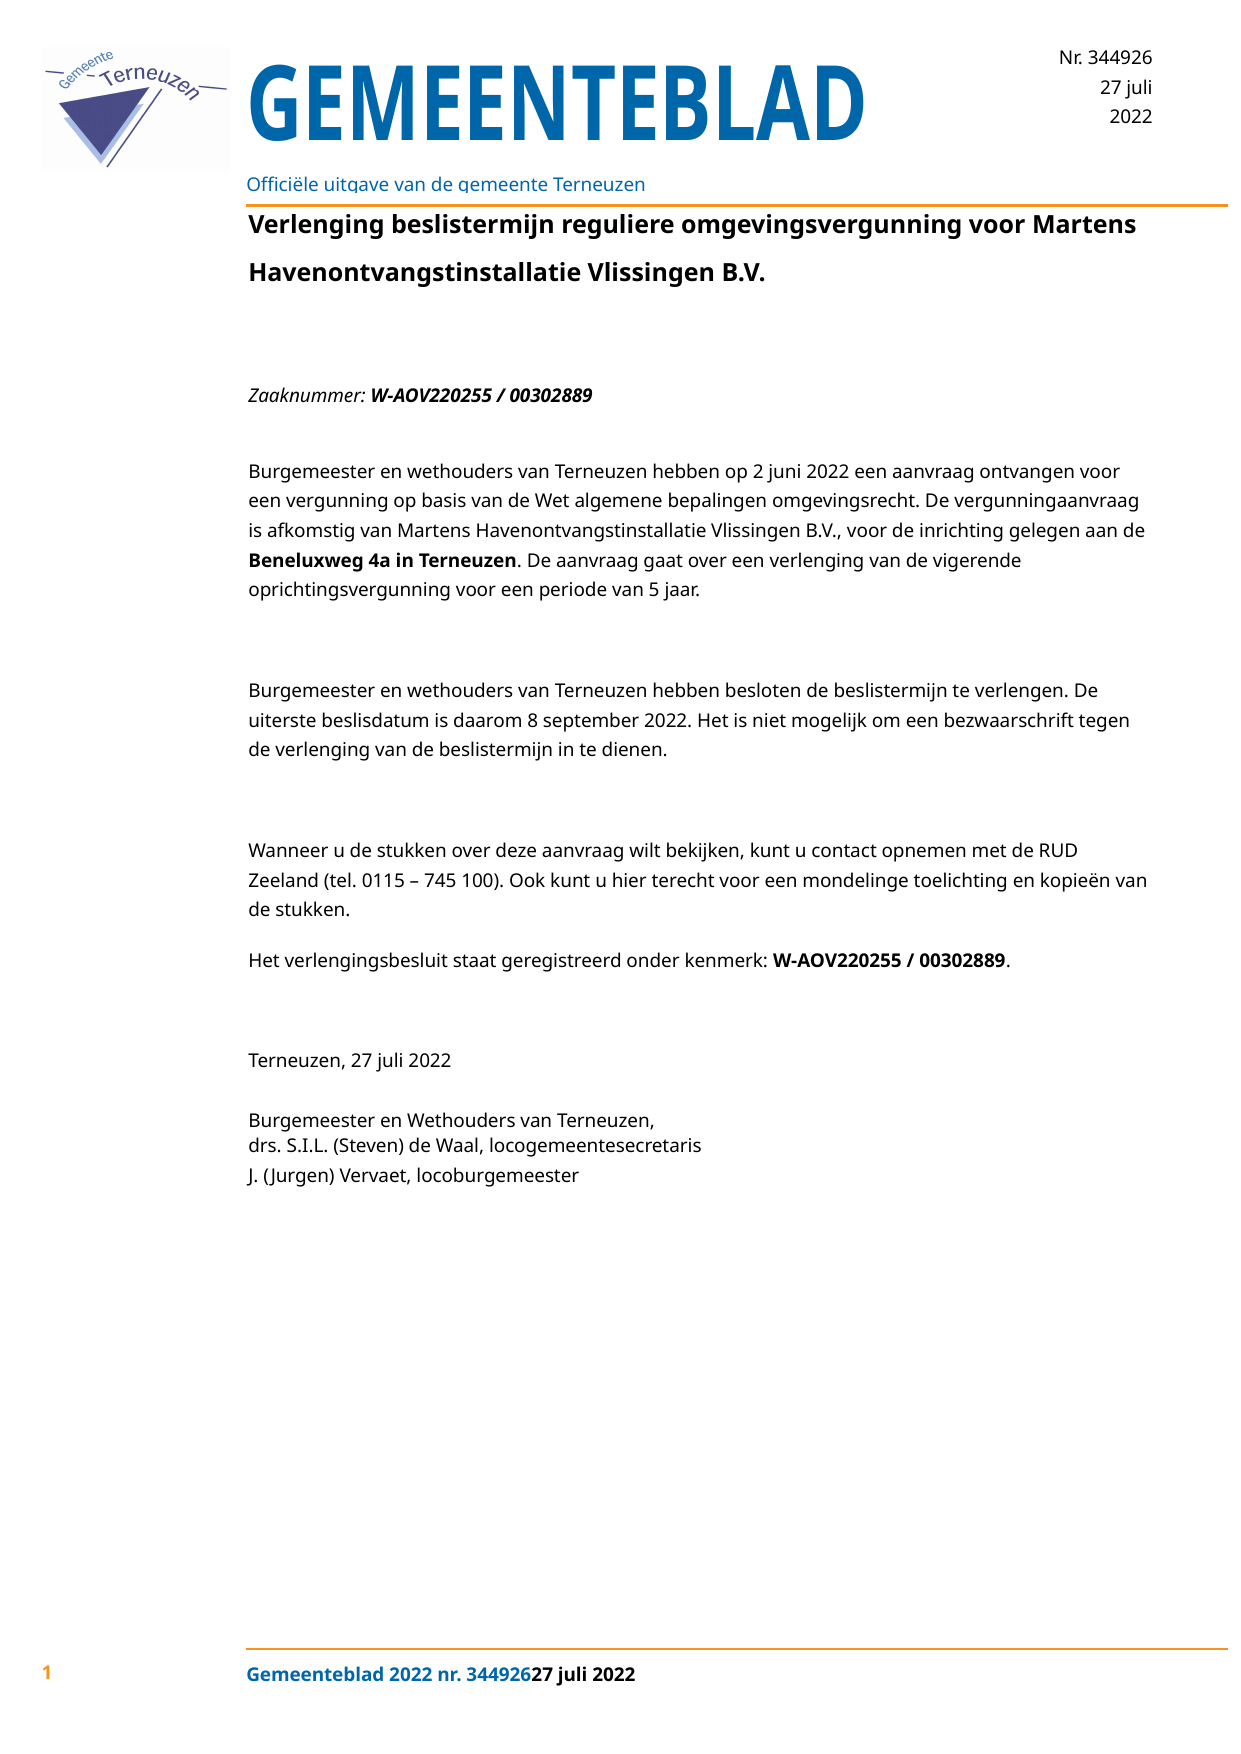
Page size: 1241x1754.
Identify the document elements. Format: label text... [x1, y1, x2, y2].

table_cell [248, 1188, 700, 1214]
text Verlenging beslistermijn reguliere omgevingsvergunning voor Martens Havenontvangstinstallatie Vlissingen B.V. [248, 207, 1152, 288]
text Zaaknummer: W-AOV220255 / 00302889 [248, 382, 1152, 408]
table_cell [700, 1188, 1152, 1214]
text Burgemeester en wethouders van Terneuzen hebben besloten de beslistermijn te verlengen. De uiterste beslisdatum is daarom 8 september 2022. Het is niet mogelijk om een bezwaarschrift tegen de verlenging van de beslistermijn in te dienen. [248, 677, 1152, 762]
text Burgemeester en wethouders van Terneuzen hebben op 2 juni 2022 een aanvraag ontvangen voor een vergunning op basis van de Wet algemene bepalingen omgevingsrecht. De vergunningaanvraag is afkomstig van Martens Havenontvangstinstallatie Vlissingen B.V., voor de inrichting gelegen aan de Beneluxweg 4a in Terneuzen. De aanvraag gaat over een verlenging van de vigerende oprichtingsvergunning voor een periode van 5 jaar. [248, 458, 1152, 602]
picture [41, 47, 231, 172]
table_cell drs. S.I.L. (Steven) de Waal, locogemeentesecretaris J. (Jurgen) Vervaet, locoburgemeester [248, 1133, 1152, 1188]
table_header Terneuzen, 27 juli 2022 Burgemeester en Wethouders van Terneuzen, [248, 1048, 1152, 1133]
text Het verlengingsbesluit staat geregistreerd onder kenmerk: W-AOV220255 / 00302889. [248, 947, 1152, 972]
text Wanneer u de stukken over deze aanvraag wilt bekijken, kunt u contact opnemen met de RUD Zeeland (tel. 0115 – 745 100). Ook kunt u hier terecht voor een mondelinge toelichting en kopieën van de stukken. [248, 837, 1152, 922]
